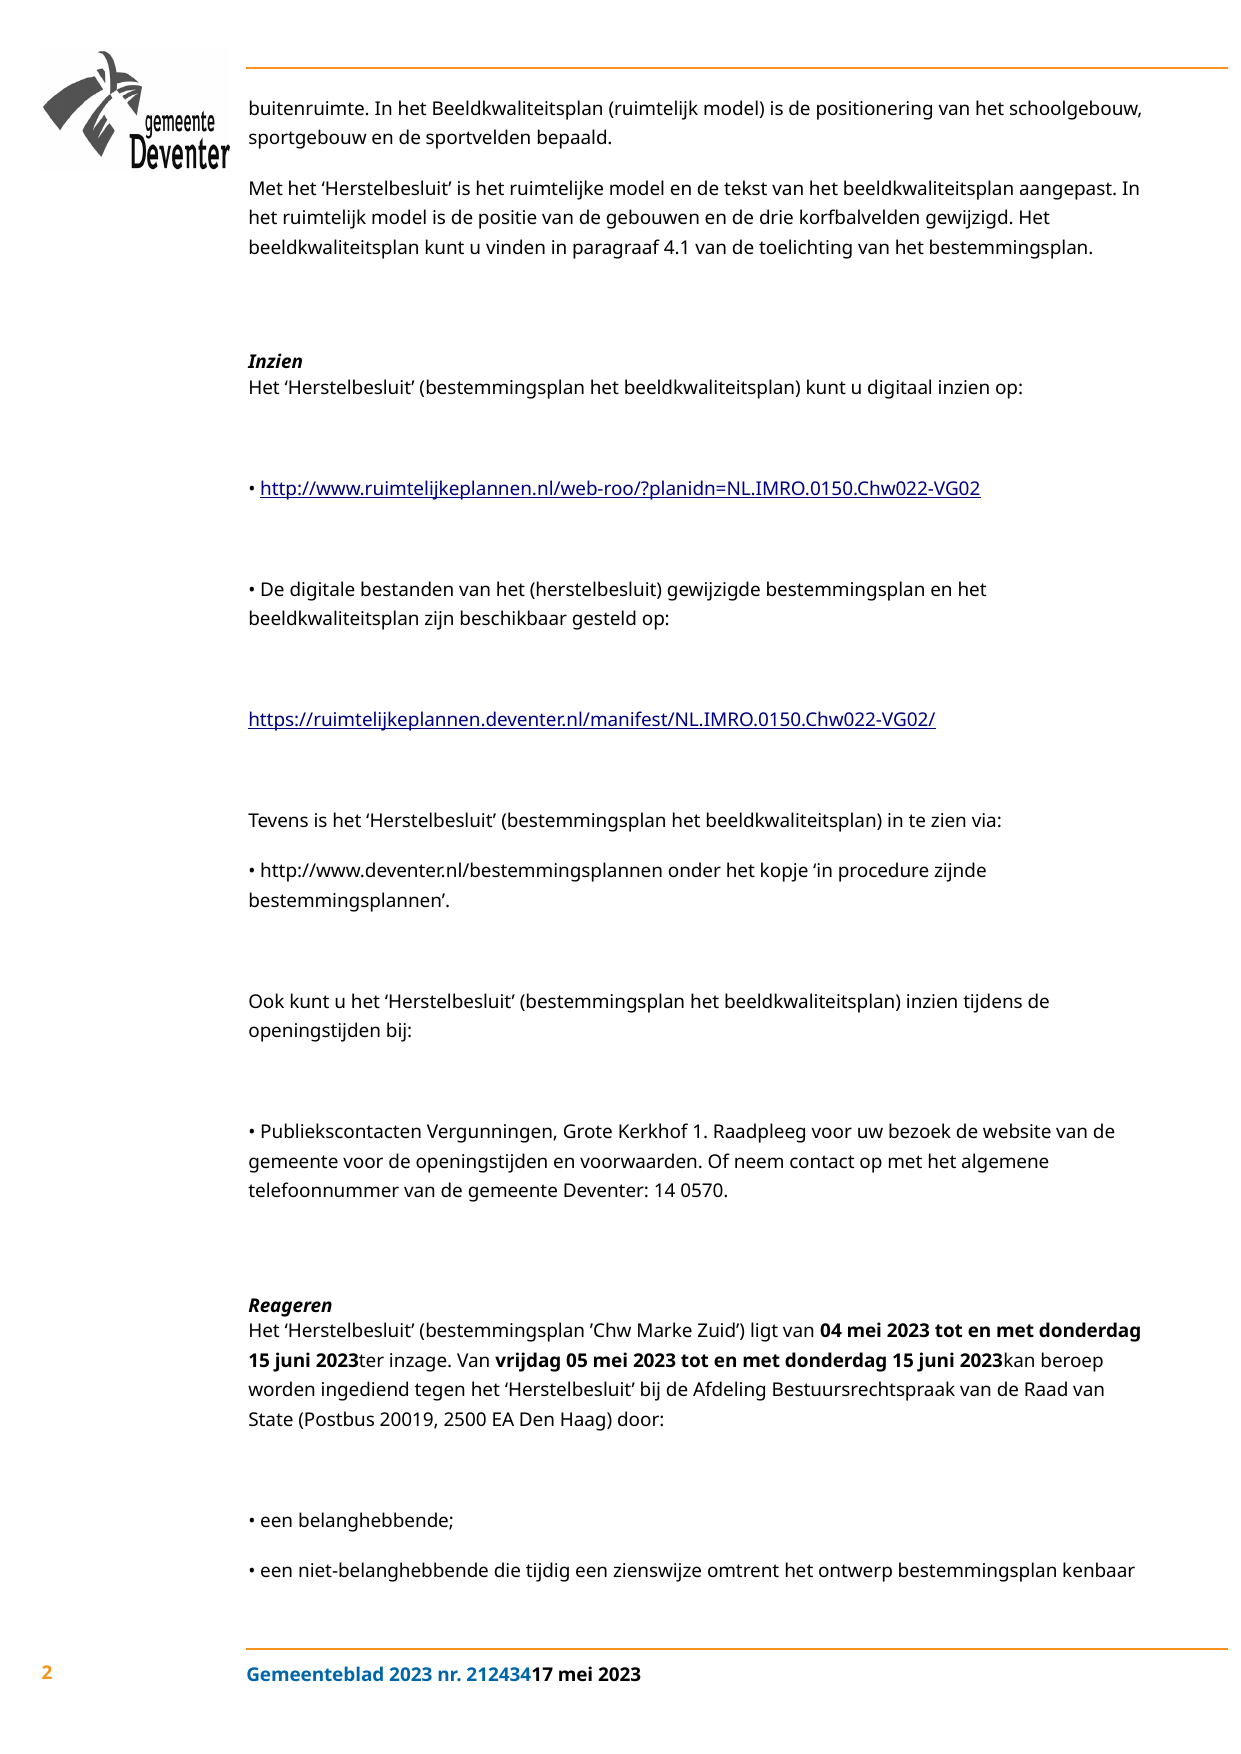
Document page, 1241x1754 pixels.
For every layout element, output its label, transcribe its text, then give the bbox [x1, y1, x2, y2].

text Tevens is het ‘Herstelbesluit’ (bestemmingsplan het beeldkwaliteitsplan) in te zien via: [248, 807, 1152, 833]
text • http://www.ruimtelijkeplannen.nl/web-roo/?planidn=NL.IMRO.0150.Chw022-VG02 [248, 475, 1152, 501]
text Inzien [248, 348, 1152, 374]
text • http://www.deventer.nl/bestemmingsplannen onder het kopje ‘in procedure zijnde bestemmingsplannen’. [248, 857, 1152, 913]
text Reageren [248, 1292, 1152, 1317]
text Met het ‘Herstelbesluit’ is het ruimtelijke model en de tekst van het beeldkwaliteitsplan aangepast. In het ruimtelijk model is de positie van de gebouwen en de drie korfbalvelden gewijzigd. Het beeldkwaliteitsplan kunt u vinden in paragraaf 4.1 van de toelichting van het bestemmingsplan. [248, 175, 1152, 260]
text Ook kunt u het ‘Herstelbesluit’ (bestemmingsplan het beeldkwaliteitsplan) inzien tijdens de openingstijden bij: [248, 988, 1152, 1043]
text buitenruimte. In het Beeldkwaliteitsplan (ruimtelijk model) is de positionering van het schoolgebouw, sportgebouw en de sportvelden bepaald. [248, 95, 1152, 150]
text Het ‘Herstelbesluit’ (bestemmingsplan het beeldkwaliteitsplan) kunt u digitaal inzien op: [248, 374, 1152, 400]
text • Publiekscontacten Vergunningen, Grote Kerkhof 1. Raadpleeg voor uw bezoek de website van de gemeente voor de openingstijden en voorwaarden. Of neem contact op met het algemene telefoonnummer van de gemeente Deventer: 14 0570. [248, 1118, 1152, 1203]
text • De digitale bestanden van het (herstelbesluit) gewijzigde bestemmingsplan en het beeldkwaliteitsplan zijn beschikbaar gesteld op: [248, 576, 1152, 631]
text Het ‘Herstelbesluit’ (bestemmingsplan ’Chw Marke Zuid’) ligt van 04 mei 2023 tot en met donderdag 15 juni 2023ter inzage. Van vrijdag 05 mei 2023 tot en met donderdag 15 juni 2023kan beroep worden ingediend tegen het ‘Herstelbesluit’ bij de Afdeling Bestuursrechtspraak van de Raad van State (Postbus 20019, 2500 EA Den Haag) door: [248, 1317, 1152, 1432]
picture [41, 47, 231, 172]
text • een belanghebbende; [248, 1507, 1152, 1533]
text • een niet-belanghebbende die tijdig een zienswijze omtrent het ontwerp bestemmingsplan kenbaar [248, 1557, 1152, 1583]
text https://ruimtelijkeplannen.deventer.nl/manifest/NL.IMRO.0150.Chw022-VG02/ [248, 706, 1152, 732]
